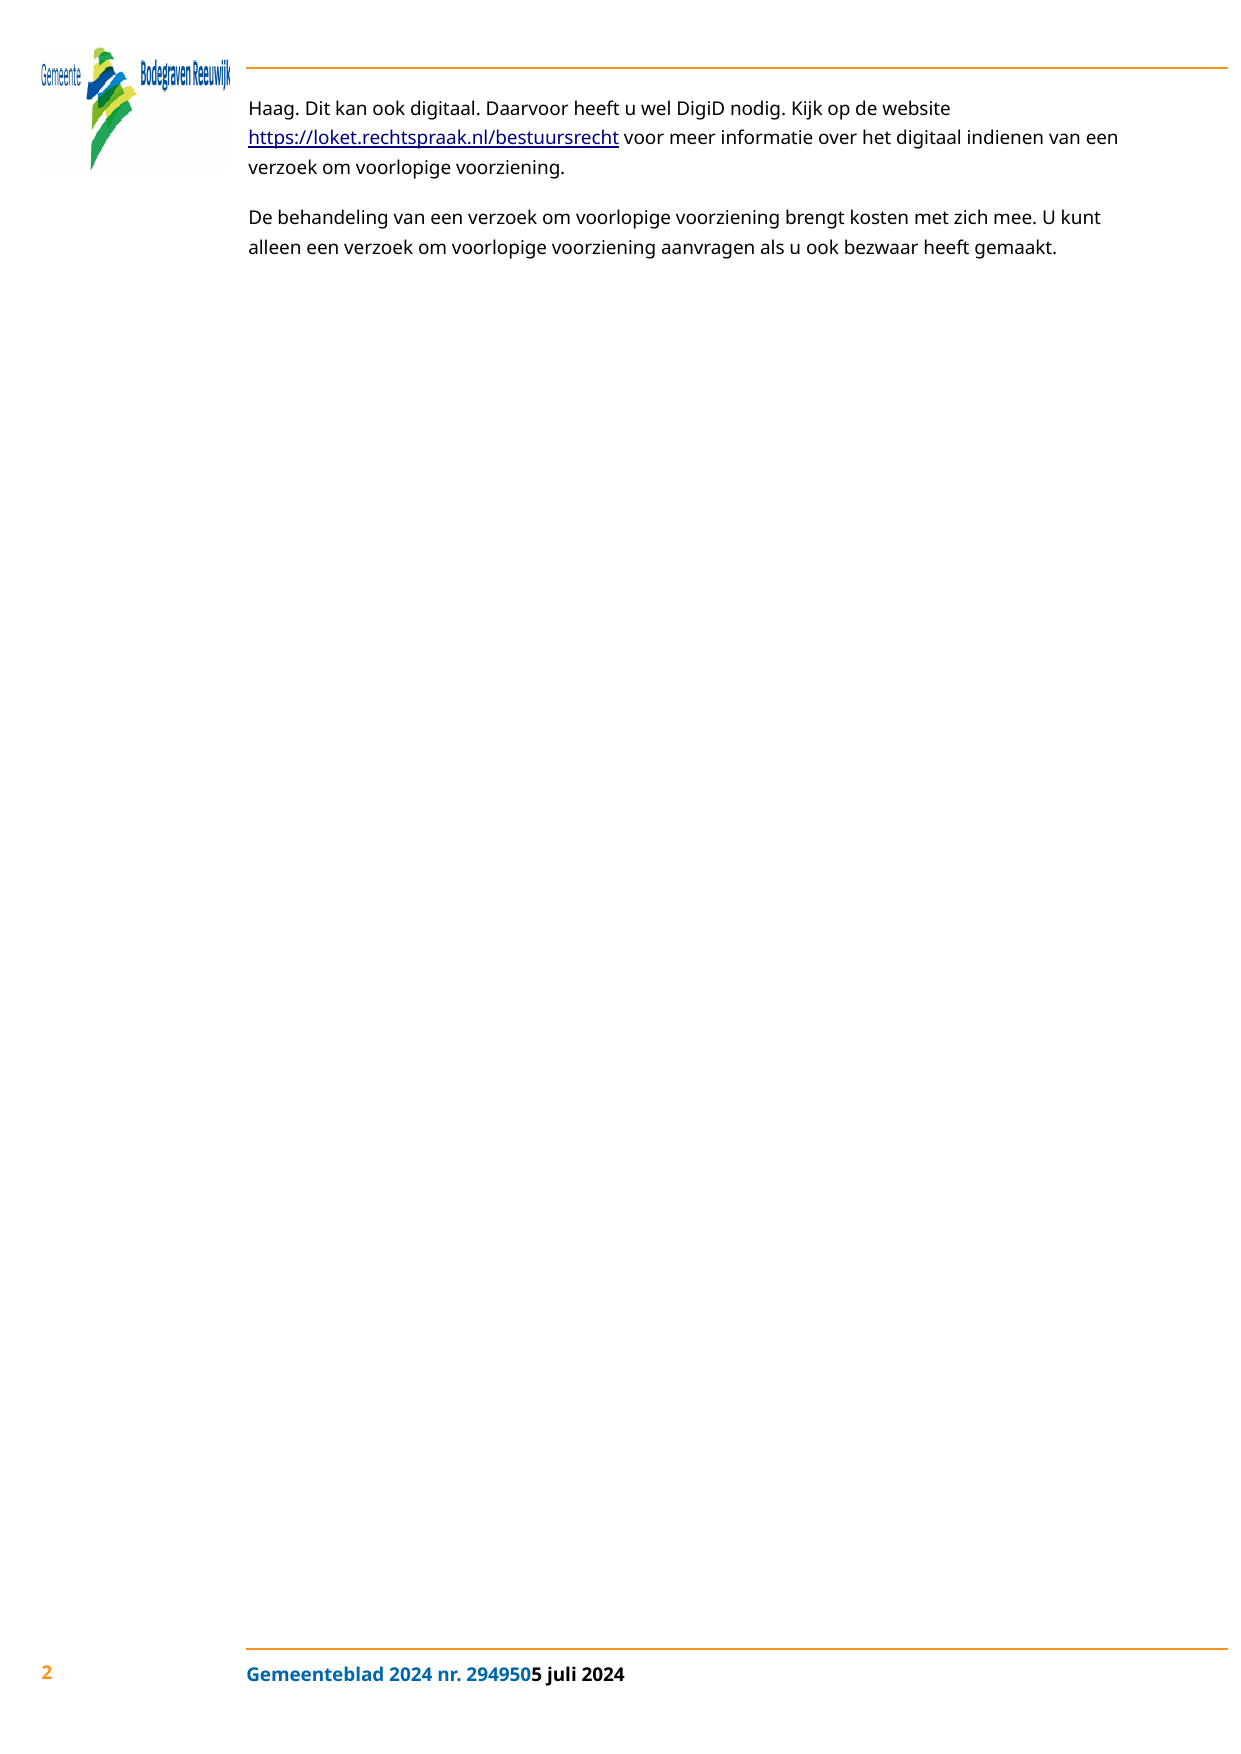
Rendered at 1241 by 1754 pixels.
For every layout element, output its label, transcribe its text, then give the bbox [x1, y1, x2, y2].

text Haag. Dit kan ook digitaal. Daarvoor heeft u wel DigiD nodig. Kijk op de website https://loket.rechtspraak.nl/bestuursrecht voor meer informatie over het digitaal indienen van een verzoek om voorlopige voorziening. [248, 95, 1152, 180]
text De behandeling van een verzoek om voorlopige voorziening brengt kosten met zich mee. U kunt alleen een verzoek om voorlopige voorziening aanvragen als u ook bezwaar heeft gemaakt. [248, 204, 1152, 260]
picture [41, 47, 231, 172]
